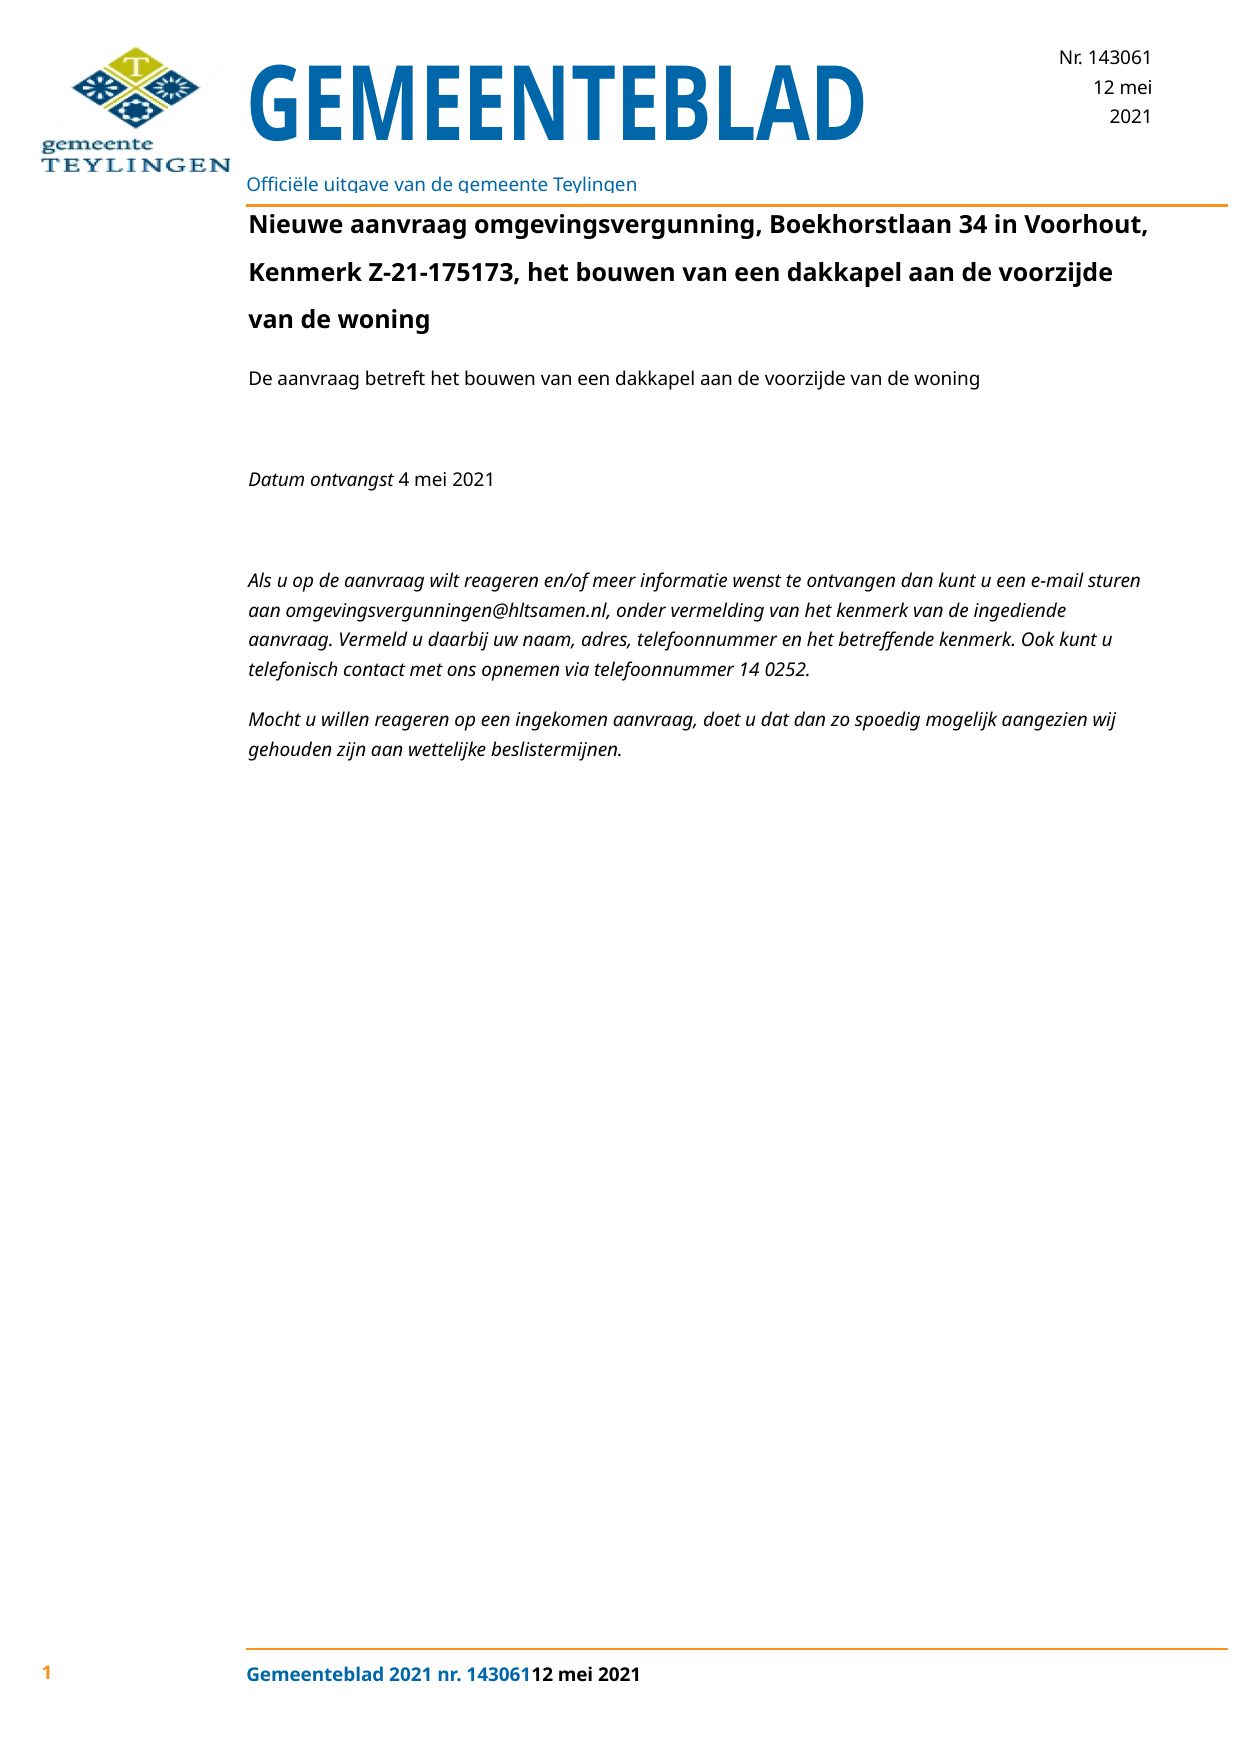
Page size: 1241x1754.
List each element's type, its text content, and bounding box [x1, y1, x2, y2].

text Datum ontvangst 4 mei 2021 [248, 466, 1152, 492]
picture [41, 47, 231, 172]
text Mocht u willen reageren op een ingekomen aanvraag, doet u dat dan zo spoedig mogelijk aangezien wij gehouden zijn aan wettelijke beslistermijnen. [248, 706, 1152, 762]
text De aanvraag betreft het bouwen van een dakkapel aan de voorzijde van de woning [248, 366, 1152, 391]
text Nieuwe aanvraag omgevingsvergunning, Boekhorstlaan 34 in Voorhout, Kenmerk Z-21-175173, het bouwen van een dakkapel aan de voorzijde van de woning [248, 207, 1152, 336]
text Als u op de aanvraag wilt reageren en/of meer informatie wenst te ontvangen dan kunt u een e-mail sturen aan omgevingsvergunningen@hltsamen.nl, onder vermelding van het kenmerk van de ingediende aanvraag. Vermeld u daarbij uw naam, adres, telefoonnummer en het betreffende kenmerk. Ook kunt u telefonisch contact met ons opnemen via telefoonnummer 14 0252. [248, 567, 1152, 682]
